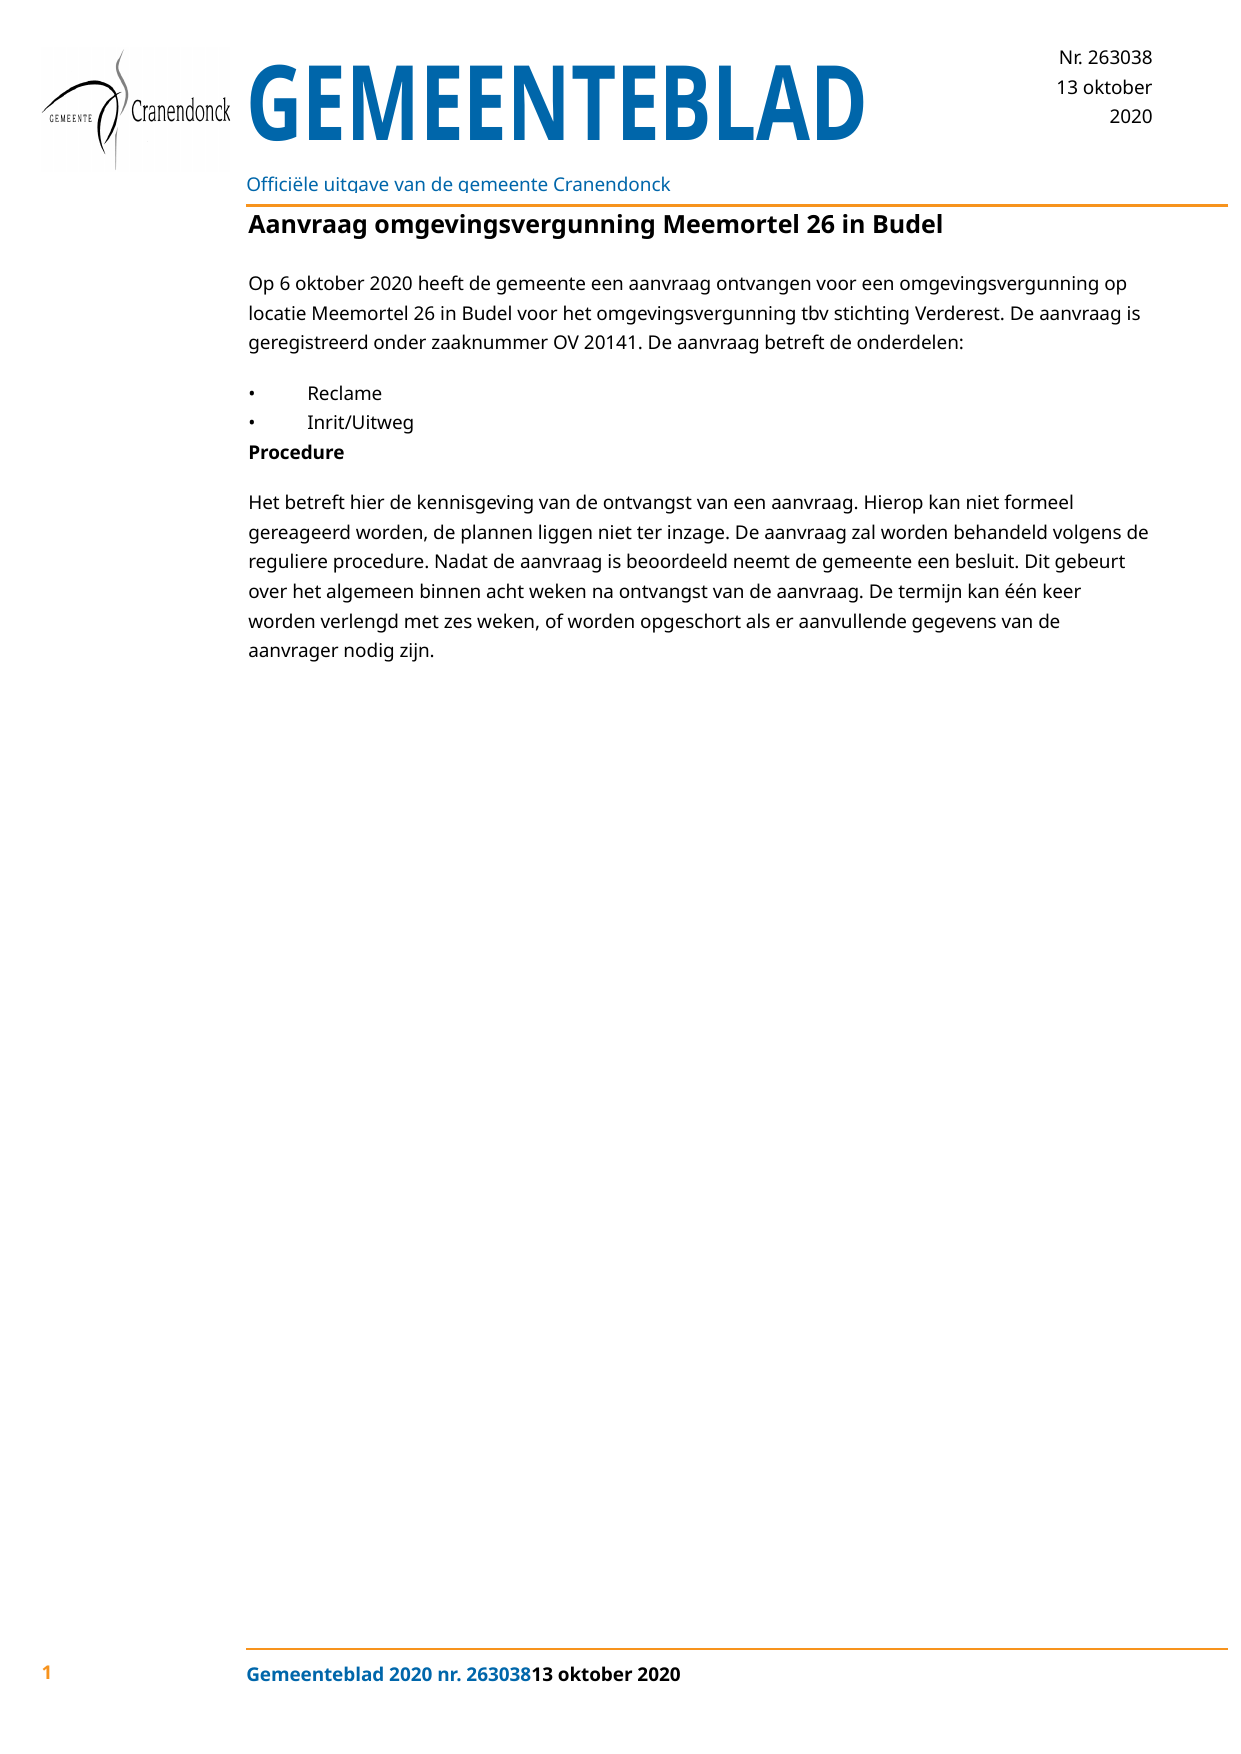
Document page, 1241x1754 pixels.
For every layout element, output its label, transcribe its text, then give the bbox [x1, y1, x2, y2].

list Reclame [248, 380, 1152, 406]
list Inrit/Uitweg [248, 409, 1152, 435]
picture [41, 47, 231, 172]
text Op 6 oktober 2020 heeft de gemeente een aanvraag ontvangen voor een omgevingsvergunning op locatie Meemortel 26 in Budel voor het omgevingsvergunning tbv stichting Verderest. De aanvraag is geregistreerd onder zaaknummer OV 20141. De aanvraag betreft de onderdelen: [248, 270, 1152, 355]
text Procedure [248, 439, 1152, 465]
text Het betreft hier de kennisgeving van de ontvangst van een aanvraag. Hierop kan niet formeel gereageerd worden, de plannen liggen niet ter inzage. De aanvraag zal worden behandeld volgens de reguliere procedure. Nadat de aanvraag is beoordeeld neemt de gemeente een besluit. Dit gebeurt over het algemeen binnen acht weken na ontvangst van de aanvraag. De termijn kan één keer worden verlengd met zes weken, of worden opgeschort als er aanvullende gegevens van de aanvrager nodig zijn. [248, 489, 1152, 663]
text Aanvraag omgevingsvergunning Meemortel 26 in Budel [248, 207, 1152, 241]
